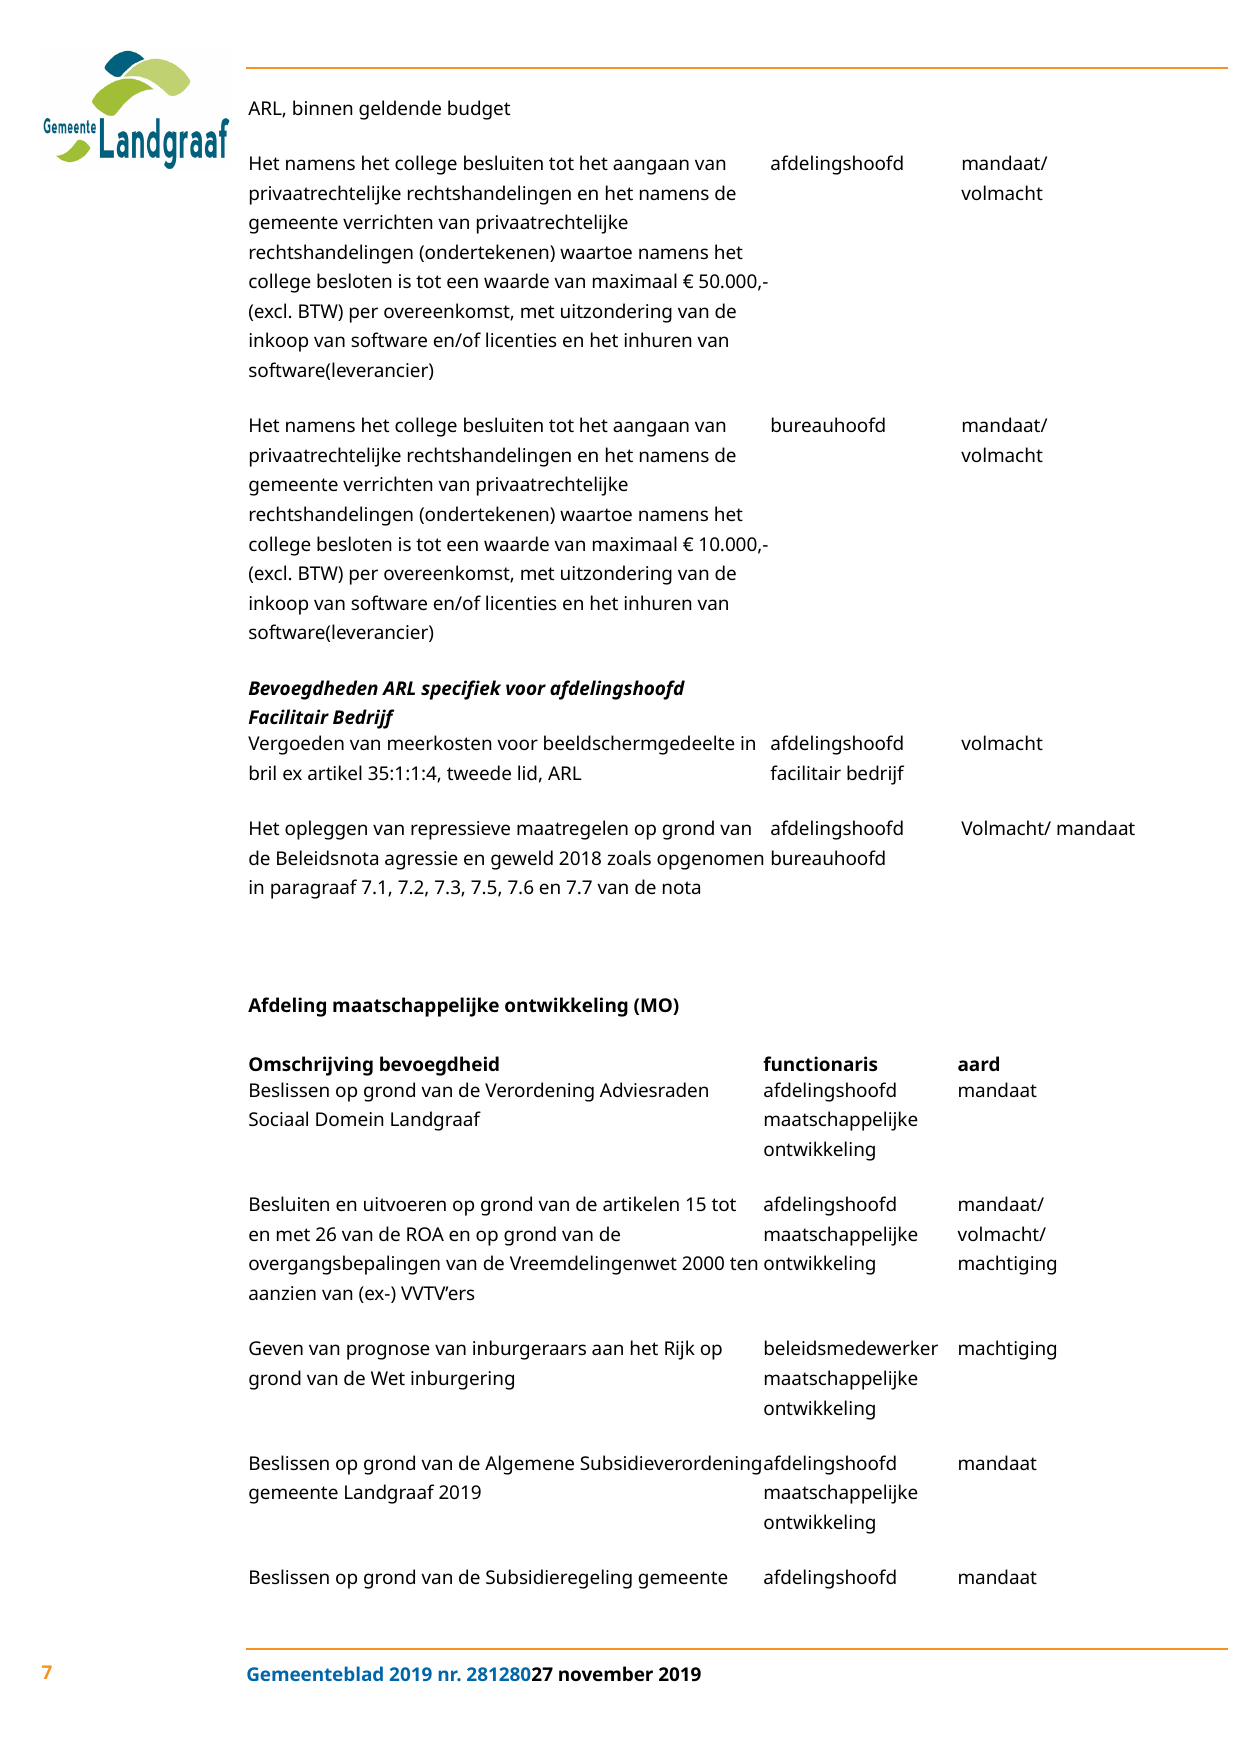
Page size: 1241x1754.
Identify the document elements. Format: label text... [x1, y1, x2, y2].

table_cell bureauhoofd [770, 413, 961, 675]
table_cell ARL, binnen geldende budget [248, 95, 770, 150]
table_cell volmacht [961, 730, 1152, 815]
table_cell mandaat [958, 1077, 1152, 1191]
table_cell afdelingshoofd facilitair bedrijf [770, 730, 961, 815]
table_cell afdelingshoofd [770, 150, 961, 412]
table_cell mandaat/ volmacht/ machtiging [958, 1191, 1152, 1336]
table_cell mandaat/ volmacht [961, 150, 1152, 412]
table_cell afdelingshoofd bureauhoofd [770, 815, 961, 900]
table_cell Beslissen op grond van de Verordening Adviesraden Sociaal Domein Landgraaf [248, 1077, 763, 1191]
table_cell Het namens het college besluiten tot het aangaan van privaatrechtelijke rechtshandelingen en het namens de gemeente verrichten van privaatrechtelijke rechtshandelingen (ondertekenen) waartoe namens het college besloten is tot een waarde van maximaal € 10.000,- (excl. BTW) per overeenkomst, met uitzondering van de inkoop van software en/of licenties en het inhuren van software(leverancier) [248, 413, 770, 675]
table_cell mandaat [958, 1450, 1152, 1564]
picture [41, 47, 231, 172]
table_cell [961, 675, 1152, 730]
table_cell machtiging [958, 1336, 1152, 1450]
table_cell Beslissen op grond van de Subsidieregeling gemeente [248, 1565, 763, 1590]
table_header functionaris [763, 1051, 957, 1077]
table_cell mandaat/ volmacht [961, 413, 1152, 675]
table_cell Volmacht/ mandaat [961, 815, 1152, 900]
table_cell afdelingshoofd maatschappelijke ontwikkeling [763, 1191, 957, 1336]
table_cell Besluiten en uitvoeren op grond van de artikelen 15 tot en met 26 van de ROA en op grond van de overgangsbepalingen van de Vreemdelingenwet 2000 ten aanzien van (ex-) VVTV’ers [248, 1191, 763, 1336]
table_cell afdelingshoofd maatschappelijke ontwikkeling [763, 1450, 957, 1564]
table_cell Het namens het college besluiten tot het aangaan van privaatrechtelijke rechtshandelingen en het namens de gemeente verrichten van privaatrechtelijke rechtshandelingen (ondertekenen) waartoe namens het college besloten is tot een waarde van maximaal € 50.000,- (excl. BTW) per overeenkomst, met uitzondering van de inkoop van software en/of licenties en het inhuren van software(leverancier) [248, 150, 770, 412]
text Afdeling maatschappelijke ontwikkeling (MO) [248, 992, 1152, 1018]
table_header aard [958, 1051, 1152, 1077]
table_cell [770, 675, 961, 730]
table_cell [961, 95, 1152, 150]
table_cell Geven van prognose van inburgeraars aan het Rijk op grond van de Wet inburgering [248, 1336, 763, 1450]
table_cell Beslissen op grond van de Algemene Subsidieverordening gemeente Landgraaf 2019 [248, 1450, 763, 1564]
table_cell beleidsmedewerker maatschappelijke ontwikkeling [763, 1336, 957, 1450]
table_cell [770, 95, 961, 150]
table_cell afdelingshoofd [763, 1565, 957, 1590]
table_cell Het opleggen van repressieve maatregelen op grond van de Beleidsnota agressie en geweld 2018 zoals opgenomen in paragraaf 7.1, 7.2, 7.3, 7.5, 7.6 en 7.7 van de nota [248, 815, 770, 900]
table_cell afdelingshoofd maatschappelijke ontwikkeling [763, 1077, 957, 1191]
table_cell mandaat [958, 1565, 1152, 1590]
table_cell Bevoegdheden ARL specifiek voor afdelingshoofd Facilitair Bedrijf [248, 675, 770, 730]
table_cell Vergoeden van meerkosten voor beeldschermgedeelte in bril ex artikel 35:1:1:4, tweede lid, ARL [248, 730, 770, 815]
table_header Omschrijving bevoegdheid [248, 1051, 763, 1077]
